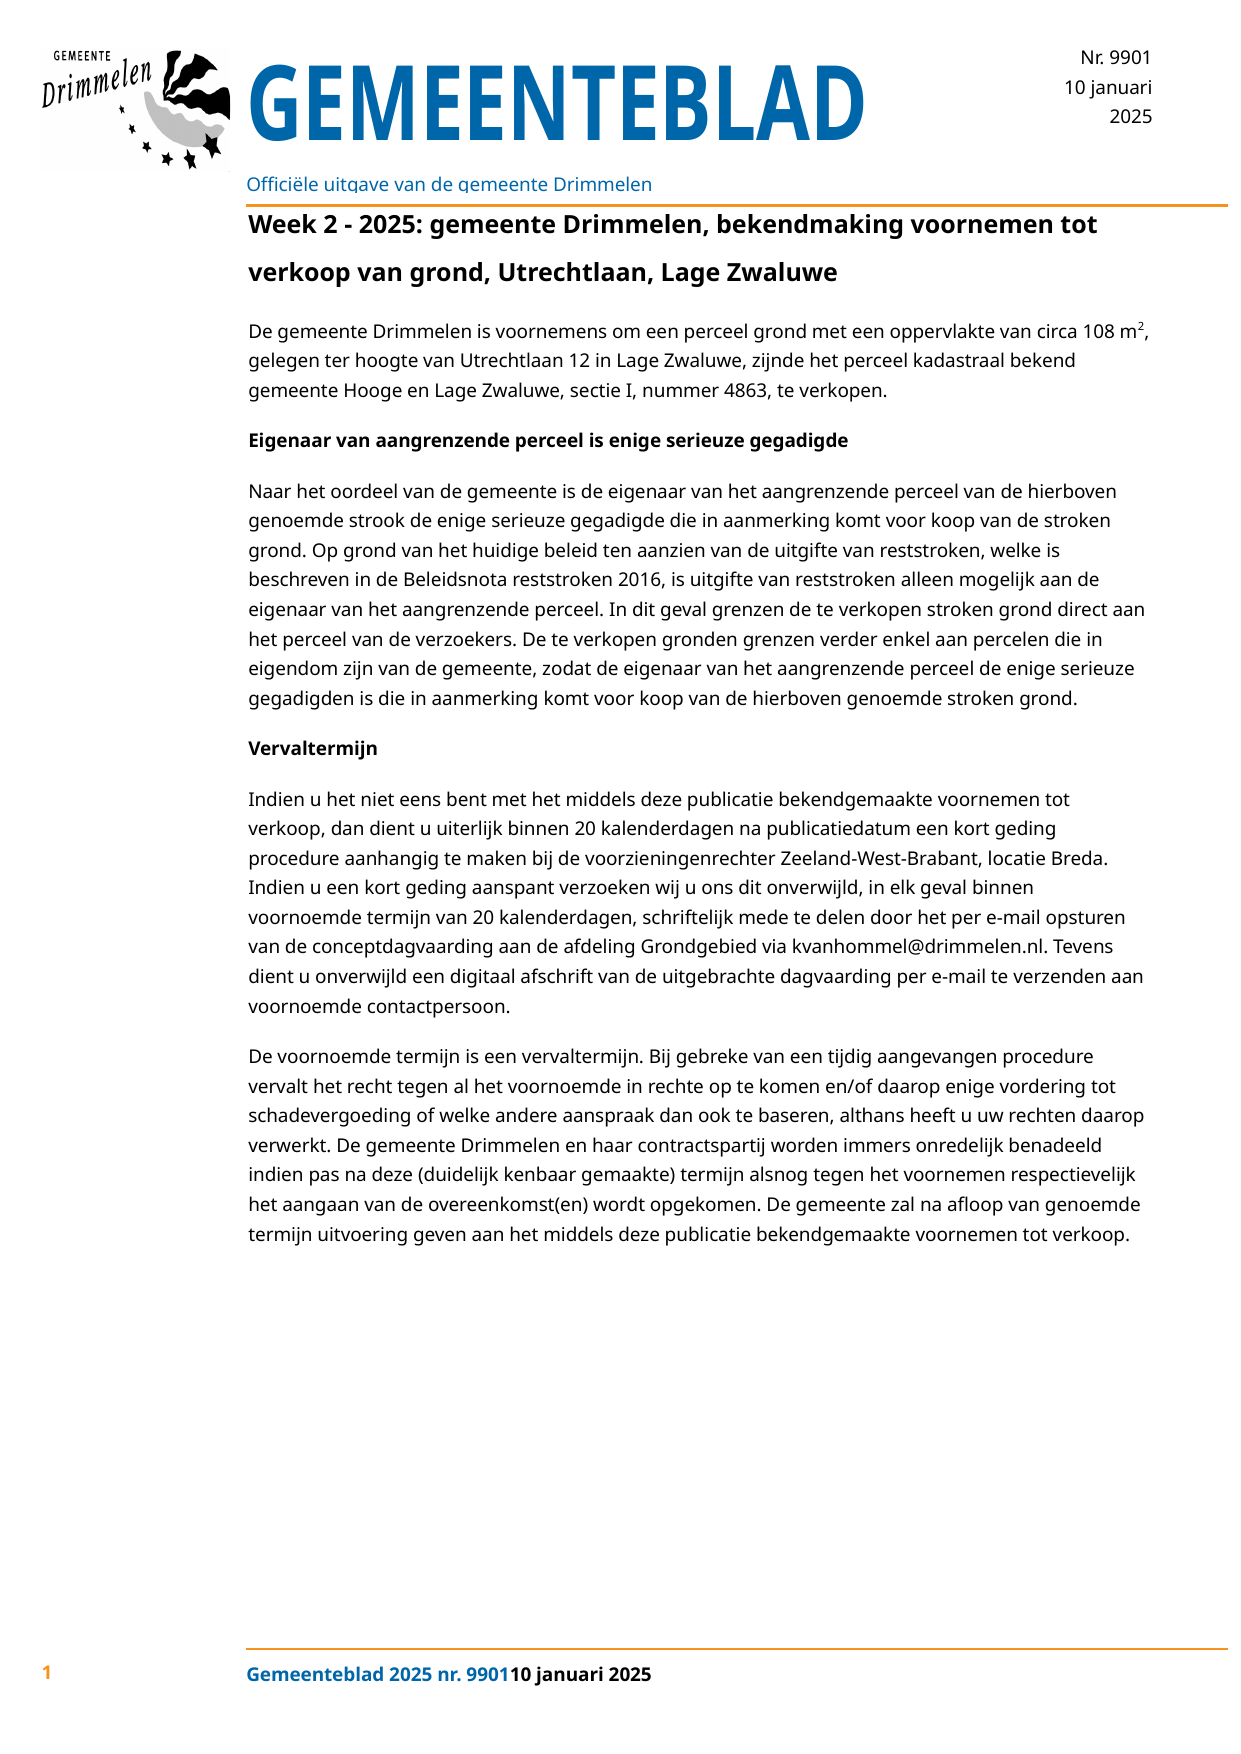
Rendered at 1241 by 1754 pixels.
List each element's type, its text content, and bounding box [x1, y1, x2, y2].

text Week 2 - 2025: gemeente Drimmelen, bekendmaking voornemen tot verkoop van grond, Utrechtlaan, Lage Zwaluwe [248, 207, 1152, 288]
text Vervaltermijn [248, 735, 1152, 761]
picture [41, 47, 231, 172]
text De voornoemde termijn is een vervaltermijn. Bij gebreke van een tijdig aangevangen procedure vervalt het recht tegen al het voornoemde in rechte op te komen en/of daarop enige vordering tot schadevergoeding of welke andere aanspraak dan ook te baseren, althans heeft u uw rechten daarop verwerkt. De gemeente Drimmelen en haar contractspartij worden immers onredelijk benadeeld indien pas na deze (duidelijk kenbaar gemaakte) termijn alsnog tegen het voornemen respectievelijk het aangaan van de overeenkomst(en) wordt opgekomen. De gemeente zal na afloop van genoemde termijn uitvoering geven aan het middels deze publicatie bekendgemaakte voornemen tot verkoop. [248, 1043, 1152, 1247]
text Eigenaar van aangrenzende perceel is enige serieuze gegadigde [248, 427, 1152, 453]
text De gemeente Drimmelen is voornemens om een perceel grond met een oppervlakte van circa 108 m2, gelegen ter hoogte van Utrechtlaan 12 in Lage Zwaluwe, zijnde het perceel kadastraal bekend gemeente Hooge en Lage Zwaluwe, sectie I, nummer 4863, te verkopen. [248, 318, 1152, 403]
text Naar het oordeel van de gemeente is de eigenaar van het aangrenzende perceel van de hierboven genoemde strook de enige serieuze gegadigde die in aanmerking komt voor koop van de stroken grond. Op grond van het huidige beleid ten aanzien van de uitgifte van reststroken, welke is beschreven in de Beleidsnota reststroken 2016, is uitgifte van reststroken alleen mogelijk aan de eigenaar van het aangrenzende perceel. In dit geval grenzen de te verkopen stroken grond direct aan het perceel van de verzoekers. De te verkopen gronden grenzen verder enkel aan percelen die in eigendom zijn van de gemeente, zodat de eigenaar van het aangrenzende perceel de enige serieuze gegadigden is die in aanmerking komt voor koop van de hierboven genoemde stroken grond. [248, 478, 1152, 711]
text Indien u het niet eens bent met het middels deze publicatie bekendgemaakte voornemen tot verkoop, dan dient u uiterlijk binnen 20 kalenderdagen na publicatiedatum een kort geding procedure aanhangig te maken bij de voorzieningenrechter Zeeland-West-Brabant, locatie Breda. Indien u een kort geding aanspant verzoeken wij u ons dit onverwijld, in elk geval binnen voornoemde termijn van 20 kalenderdagen, schriftelijk mede te delen door het per e-mail opsturen van de conceptdagvaarding aan de afdeling Grondgebied via kvanhommel@drimmelen.nl. Tevens dient u onverwijld een digitaal afschrift van de uitgebrachte dagvaarding per e-mail te verzenden aan voornoemde contactpersoon. [248, 786, 1152, 1019]
